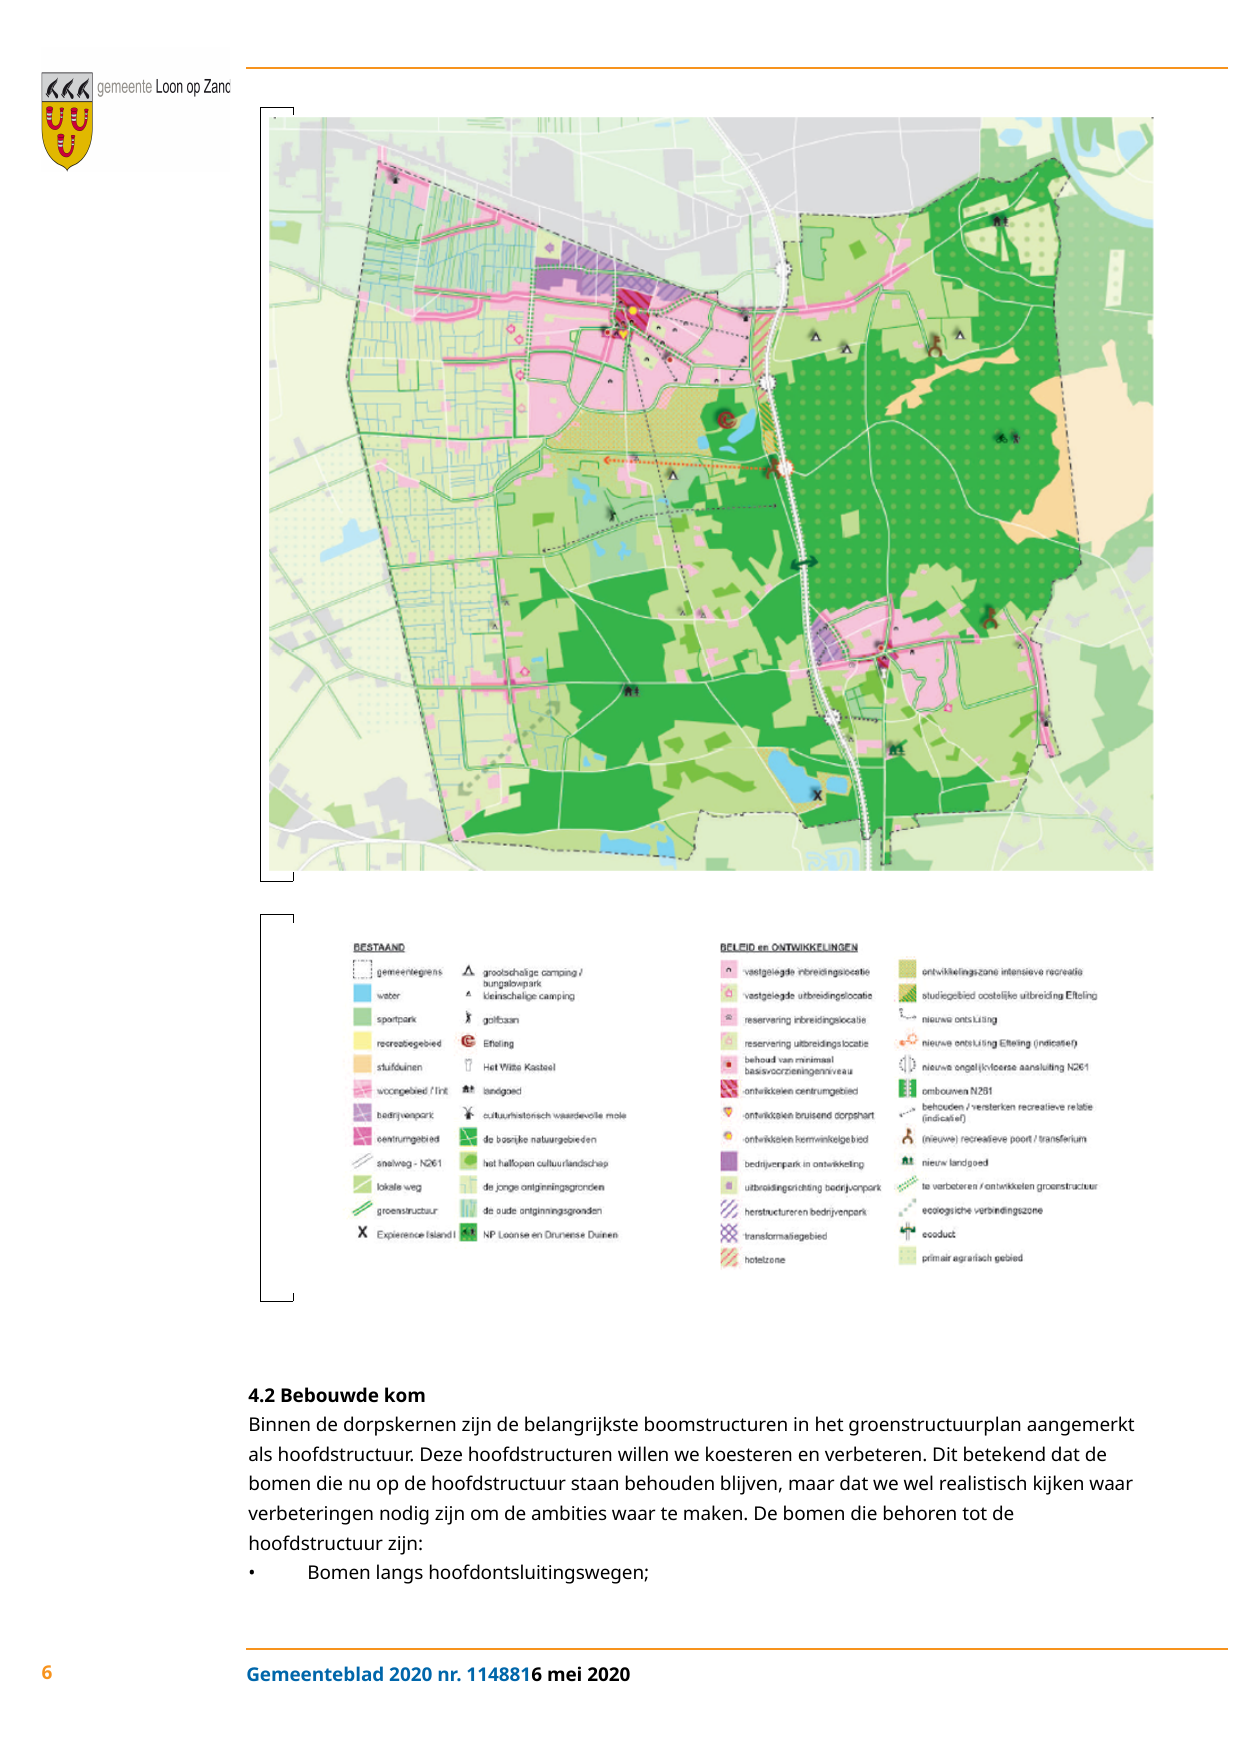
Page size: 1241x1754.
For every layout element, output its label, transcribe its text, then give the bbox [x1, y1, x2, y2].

text Binnen de dorpskernen zijn de belangrijkste boomstructuren in het groenstructuurplan aangemerkt als hoofdstructuur. Deze hoofdstructuren willen we koesteren en verbeteren. Dit betekend dat de bomen die nu op de hoofdstructuur staan behouden blijven, maar dat we wel realistisch kijken waar verbeteringen nodig zijn om de ambities waar te maken. De bomen die behoren tot de hoofdstructuur zijn: [248, 1411, 1152, 1555]
picture [41, 47, 231, 172]
text 4.2 Bebouwde kom [248, 1382, 1152, 1407]
list Bomen langs hoofdontsluitingswegen; [248, 1559, 1152, 1585]
picture [268, 923, 1155, 1293]
picture [268, 115, 1155, 872]
